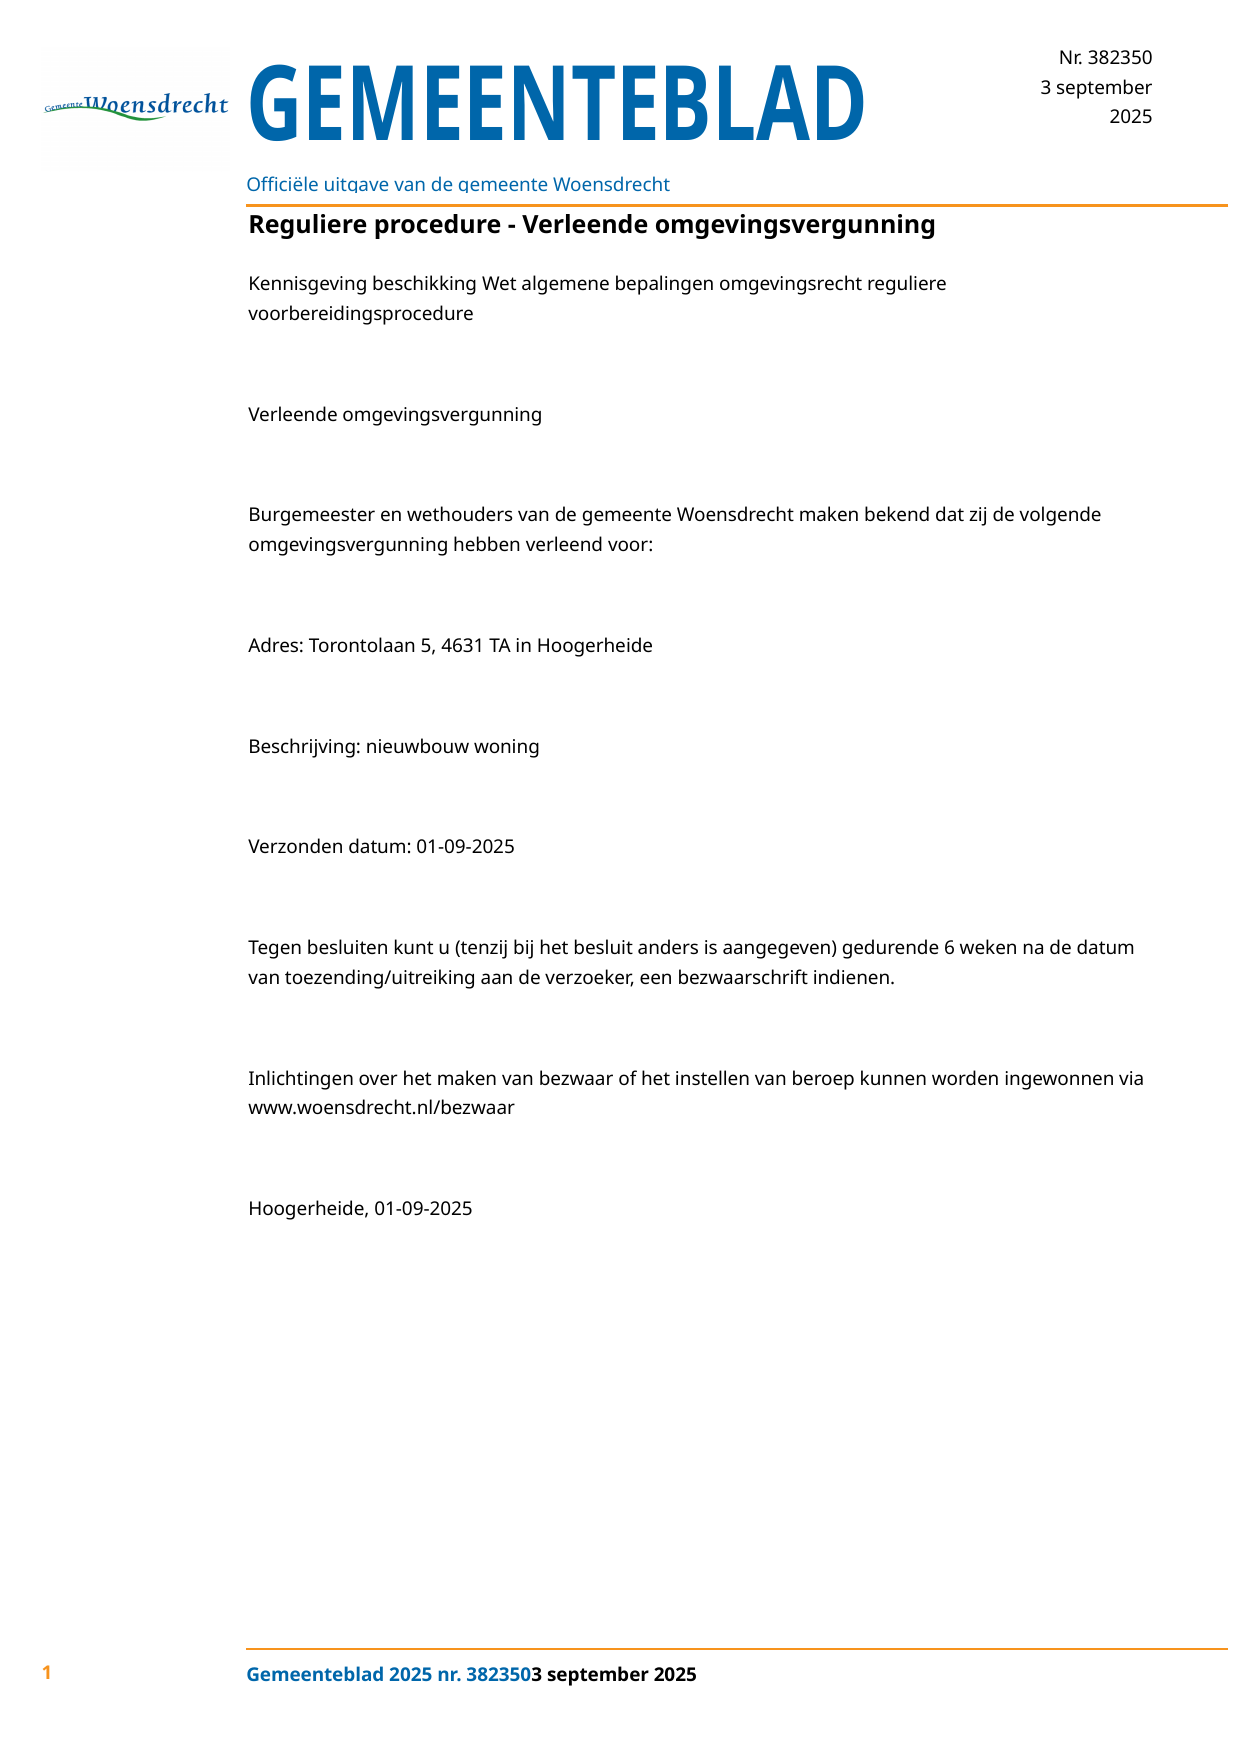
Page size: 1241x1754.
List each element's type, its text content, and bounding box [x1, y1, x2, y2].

text Kennisgeving beschikking Wet algemene bepalingen omgevingsrecht reguliere voorbereidingsprocedure [248, 270, 1152, 326]
text Beschrijving: nieuwbouw woning [248, 733, 1152, 758]
text Verzonden datum: 01-09-2025 [248, 834, 1152, 859]
text Reguliere procedure - Verleende omgevingsvergunning [248, 207, 1152, 241]
text Verleende omgevingsvergunning [248, 401, 1152, 426]
text Adres: Torontolaan 5, 4631 TA in Hoogerheide [248, 632, 1152, 658]
text Inlichtingen over het maken van bezwaar of het instellen van beroep kunnen worden ingewonnen via www.woensdrecht.nl/bezwaar [248, 1065, 1152, 1120]
text Hoogerheide, 01-09-2025 [248, 1195, 1152, 1221]
text Burgemeester en wethouders van de gemeente Woensdrecht maken bekend dat zij de volgende omgevingsvergunning hebben verleend voor: [248, 502, 1152, 557]
picture [41, 47, 231, 172]
text Tegen besluiten kunt u (tenzij bij het besluit anders is aangegeven) gedurende 6 weken na de datum van toezending/uitreiking aan de verzoeker, een bezwaarschrift indienen. [248, 934, 1152, 990]
